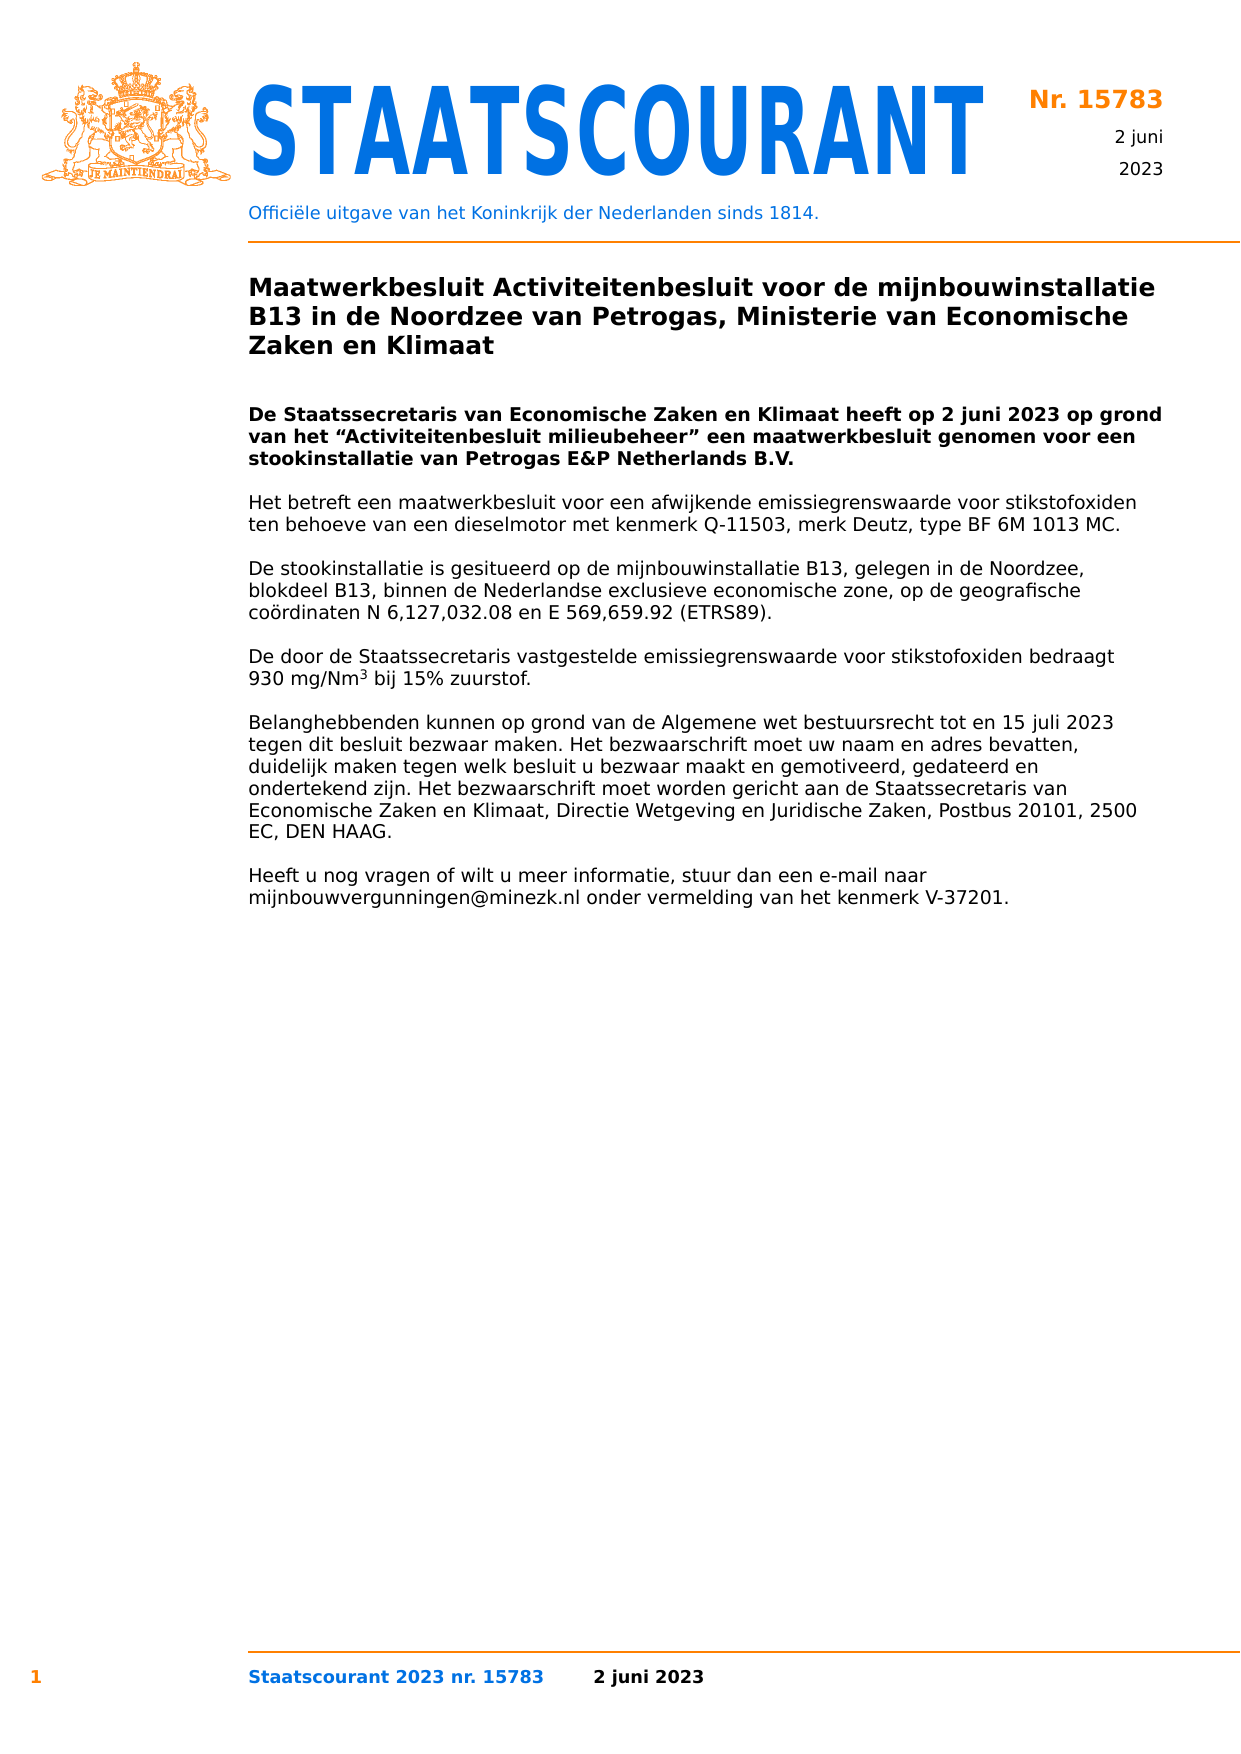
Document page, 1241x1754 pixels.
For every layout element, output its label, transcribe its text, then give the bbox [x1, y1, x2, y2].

picture [41, 62, 231, 186]
text De Staatssecretaris van Economische Zaken en Klimaat heeft op 2 juni 2023 op grond van het “Activiteitenbesluit milieubeheer” een maatwerkbesluit genomen voor een stookinstallatie van Petrogas E&P Netherlands B.V. [248, 404, 1163, 470]
table_header [25, 62, 248, 241]
text De door de Staatssecretaris vastgestelde emissiegrenswaarde voor stikstofoxiden bedraagt 930 mg/Nm3 bij 15% zuurstof. [248, 646, 1163, 690]
text Heeft u nog vragen of wilt u meer informatie, stuur dan een e-mail naar mijnbouwvergunningen@minezk.nl onder vermelding van het kenmerk V-37201. [248, 865, 1163, 909]
subtitle Maatwerkbesluit Activiteitenbesluit voor de mijnbouwinstallatie B13 in de Noordzee van Petrogas, Ministerie van Economische Zaken en Klimaat [248, 273, 1163, 361]
table_header STAATSCOURANT [248, 62, 998, 203]
table_header Nr. 15783 [998, 62, 1240, 121]
table_cell 2023 [998, 153, 1240, 203]
table_cell Officiële uitgave van het Koninkrijk der Nederlanden sinds 1814. [248, 203, 1240, 241]
text De stookinstallatie is gesitueerd op de mijnbouwinstallatie B13, gelegen in de Noordzee, blokdeel B13, binnen de Nederlandse exclusieve economische zone, op de geografische coördinaten N 6,127,032.08 en E 569,659.92 (ETRS89). [248, 558, 1163, 624]
text Belanghebbenden kunnen op grond van de Algemene wet bestuursrecht tot en 15 juli 2023 tegen dit besluit bezwaar maken. Het bezwaarschrift moet uw naam en adres bevatten, duidelijk maken tegen welk besluit u bezwaar maakt en gemotiveerd, gedateerd en ondertekend zijn. Het bezwaarschrift moet worden gericht aan de Staatssecretaris van Economische Zaken en Klimaat, Directie Wetgeving en Juridische Zaken, Postbus 20101, 2500 EC, DEN HAAG. [248, 712, 1163, 843]
table_cell 2 juni [998, 121, 1240, 153]
text Het betreft een maatwerkbesluit voor een afwijkende emissiegrenswaarde voor stikstofoxiden ten behoeve van een dieselmotor met kenmerk Q-11503, merk Deutz, type BF 6M 1013 MC. [248, 492, 1163, 536]
